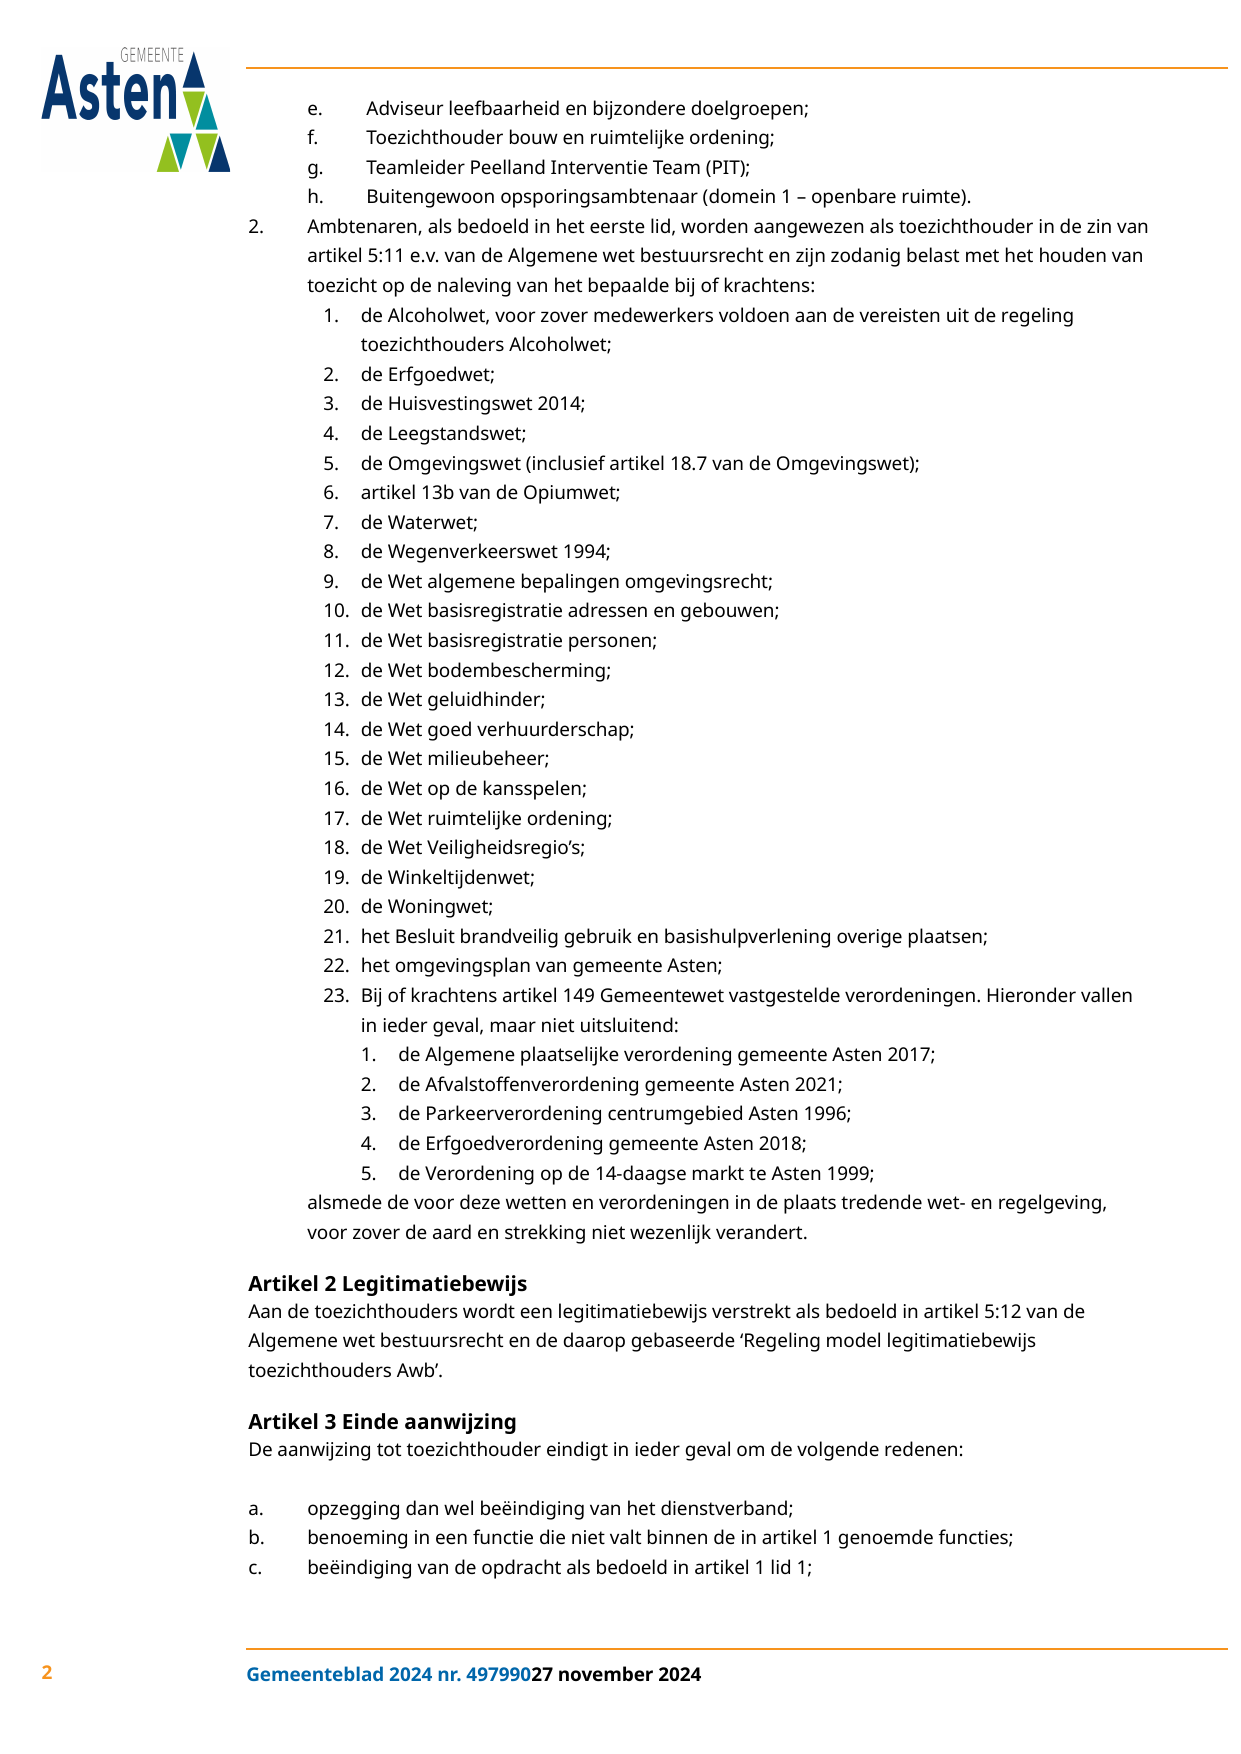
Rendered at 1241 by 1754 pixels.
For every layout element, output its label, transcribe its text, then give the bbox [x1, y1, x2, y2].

list de Algemene plaatselijke verordening gemeente Asten 2017; [361, 1041, 1152, 1067]
list benoeming in een functie die niet valt binnen de in artikel 1 genoemde functies; [248, 1524, 1152, 1550]
list de Wet ruimtelijke ordening; [323, 805, 1152, 831]
list Adviseur leefbaarheid en bijzondere doelgroepen; [307, 95, 1152, 121]
list de Wet milieubeheer; [323, 746, 1152, 771]
list Bij of krachtens artikel 149 Gemeentewet vastgestelde verordeningen. Hieronder vallen in ieder geval, maar niet uitsluitend: [323, 982, 1152, 1038]
text Artikel 2 Legitimatiebewijs [248, 1269, 1152, 1298]
text De aanwijzing tot toezichthouder eindigt in ieder geval om de volgende redenen: [248, 1436, 1152, 1462]
list de Wet basisregistratie personen; [323, 627, 1152, 653]
list opzegging dan wel beëindiging van het dienstverband; [248, 1495, 1152, 1521]
text Aan de toezichthouders wordt een legitimatiebewijs verstrekt als bedoeld in artikel 5:12 van de Algemene wet bestuursrecht en de daarop gebaseerde ‘Regeling model legitimatiebewijs toezichthouders Awb’. [248, 1298, 1152, 1383]
list Ambtenaren, als bedoeld in het eerste lid, worden aangewezen als toezichthouder in de zin van artikel 5:11 e.v. van de Algemene wet bestuursrecht en zijn zodanig belast met het houden van toezicht op de naleving van het bepaalde bij of krachtens: [248, 213, 1152, 298]
text Artikel 3 Einde aanwijzing [248, 1407, 1152, 1436]
list Buitengewoon opsporingsambtenaar (domein 1 – openbare ruimte). [307, 183, 1152, 209]
list de Woningwet; [323, 893, 1152, 919]
list de Huisvestingswet 2014; [323, 391, 1152, 416]
list de Erfgoedverordening gemeente Asten 2018; [361, 1130, 1152, 1156]
list de Erfgoedwet; [323, 361, 1152, 387]
list de Wegenverkeerswet 1994; [323, 538, 1152, 564]
list de Omgevingswet (inclusief artikel 18.7 van de Omgevingswet); [323, 450, 1152, 476]
list de Wet basisregistratie adressen en gebouwen; [323, 598, 1152, 623]
list de Wet Veiligheidsregio’s; [323, 834, 1152, 860]
list het omgevingsplan van gemeente Asten; [323, 953, 1152, 978]
list de Alcoholwet, voor zover medewerkers voldoen aan de vereisten uit de regeling toezichthouders Alcoholwet; [323, 302, 1152, 357]
list de Wet algemene bepalingen omgevingsrecht; [323, 568, 1152, 594]
list de Wet op de kansspelen; [323, 775, 1152, 801]
list Teamleider Peelland Interventie Team (PIT); [307, 154, 1152, 180]
list de Leegstandswet; [323, 420, 1152, 446]
list beëindiging van de opdracht als bedoeld in artikel 1 lid 1; [248, 1554, 1152, 1580]
list alsmede de voor deze wetten en verordeningen in de plaats tredende wet- en regelgeving, voor zover de aard en strekking niet wezenlijk verandert. [248, 1189, 1152, 1245]
list het Besluit brandveilig gebruik en basishulpverlening overige plaatsen; [323, 923, 1152, 949]
picture [41, 47, 231, 172]
list de Verordening op de 14-daagse markt te Asten 1999; [361, 1160, 1152, 1186]
list de Wet goed verhuurderschap; [323, 716, 1152, 742]
list Toezichthouder bouw en ruimtelijke ordening; [307, 124, 1152, 150]
list de Waterwet; [323, 509, 1152, 535]
list artikel 13b van de Opiumwet; [323, 479, 1152, 505]
list de Winkeltijdenwet; [323, 864, 1152, 890]
list de Parkeerverordening centrumgebied Asten 1996; [361, 1101, 1152, 1126]
list de Afvalstoffenverordening gemeente Asten 2021; [361, 1071, 1152, 1097]
list de Wet bodembescherming; [323, 657, 1152, 683]
list de Wet geluidhinder; [323, 686, 1152, 712]
